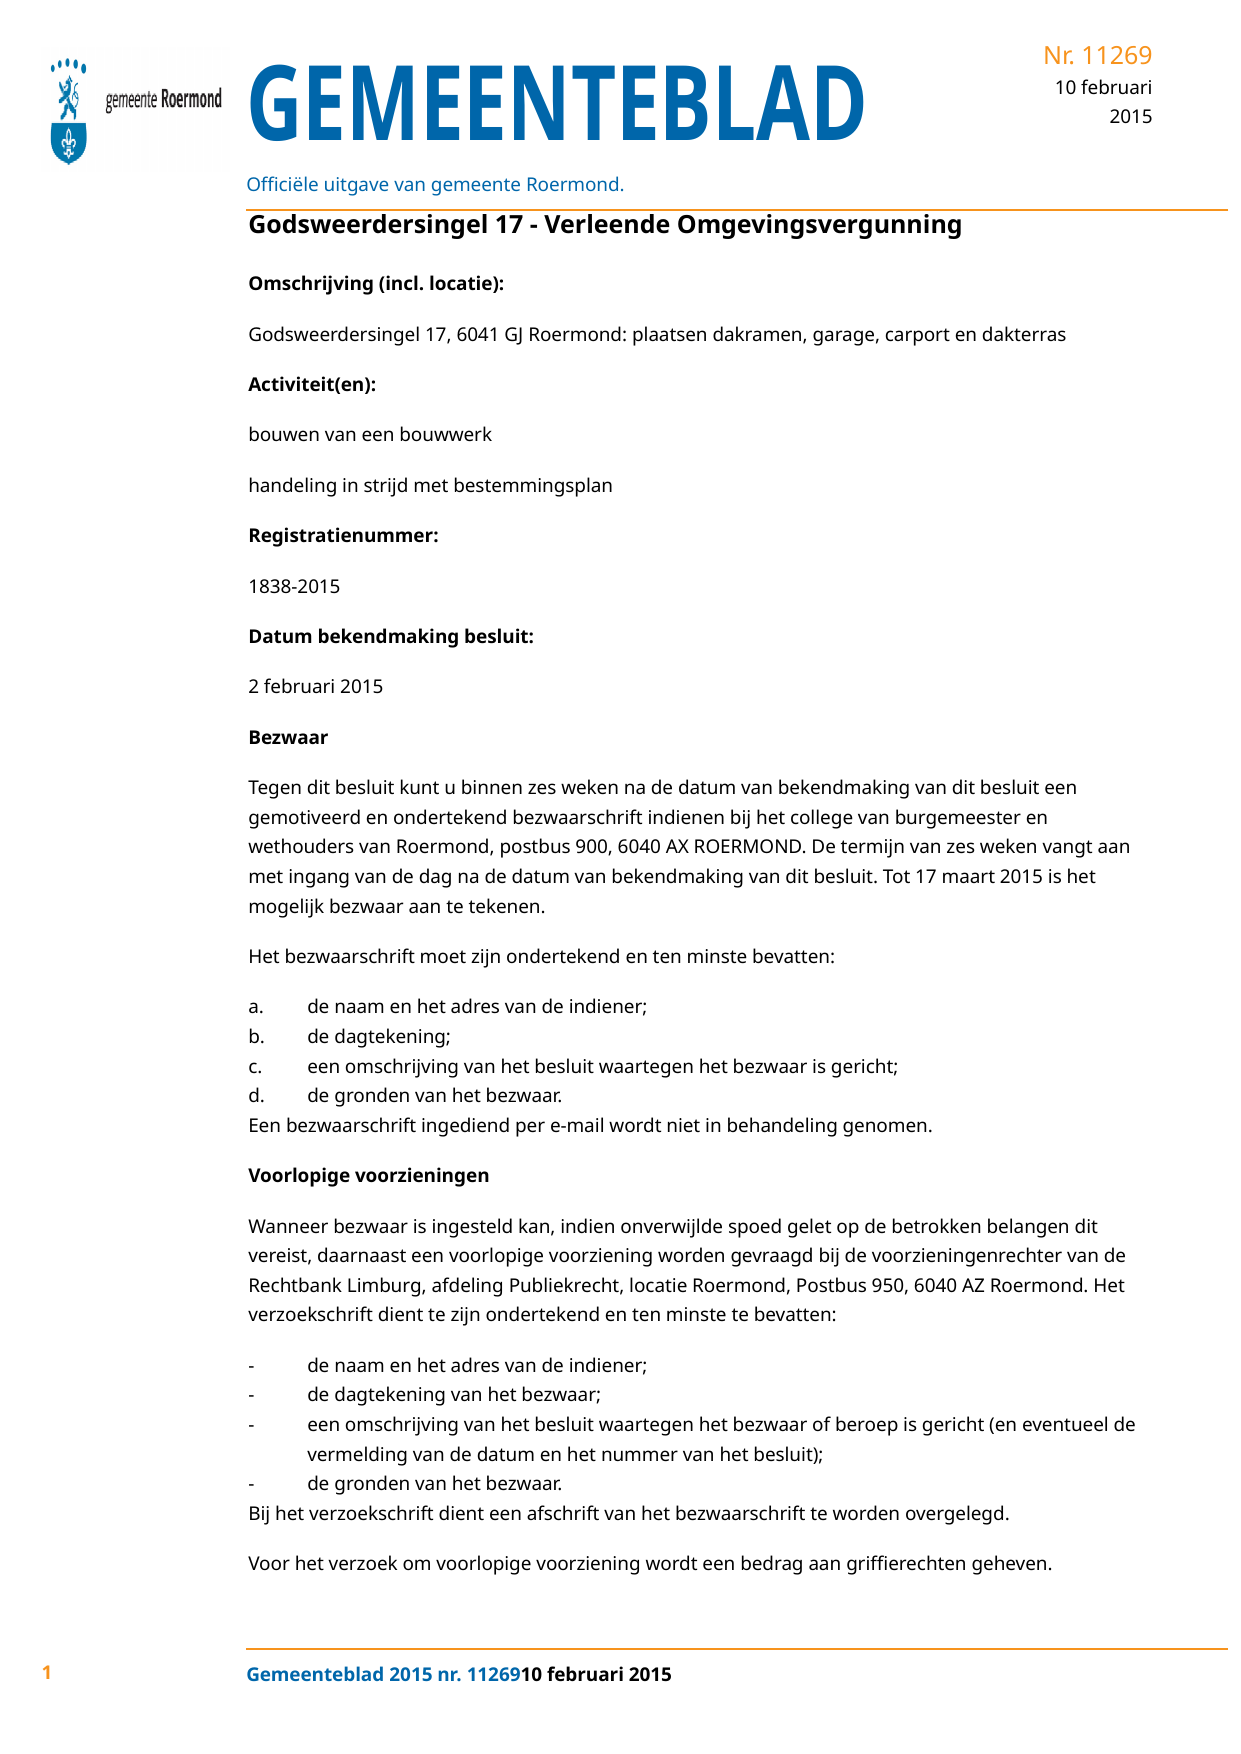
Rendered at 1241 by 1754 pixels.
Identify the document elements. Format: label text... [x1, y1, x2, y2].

text Het bezwaarschrift moet zijn ondertekend en ten minste bevatten: [248, 943, 1152, 969]
picture [41, 47, 231, 172]
text 1838-2015 [248, 573, 1152, 598]
text bouwen van een bouwwerk [248, 422, 1152, 447]
text Bij het verzoekschrift dient een afschrift van het bezwaarschrift te worden overgelegd. [248, 1500, 1152, 1526]
text Registratienummer: [248, 522, 1152, 548]
list een omschrijving van het besluit waartegen het bezwaar of beroep is gericht (en eventueel de vermelding van de datum en het nummer van het besluit); [248, 1411, 1152, 1466]
text 2 februari 2015 [248, 674, 1152, 699]
list de dagtekening; [248, 1023, 1152, 1049]
text Godsweerdersingel 17, 6041 GJ Roermond: plaatsen dakramen, garage, carport en dakterras [248, 321, 1152, 346]
text Bezwaar [248, 724, 1152, 750]
text Voor het verzoek om voorlopige voorziening wordt een bedrag aan griffierechten geheven. [248, 1550, 1152, 1576]
list de naam en het adres van de indiener; [248, 994, 1152, 1019]
text Datum bekendmaking besluit: [248, 623, 1152, 649]
text Een bezwaarschrift ingediend per e-mail wordt niet in behandeling genomen. [248, 1112, 1152, 1138]
text Godsweerdersingel 17 - Verleende Omgevingsvergunning [248, 211, 1152, 241]
text Tegen dit besluit kunt u binnen zes weken na de datum van bekendmaking van dit besluit een gemotiveerd en ondertekend bezwaarschrift indienen bij het college van burgemeester en wethouders van Roermond, postbus 900, 6040 AX ROERMOND. De termijn van zes weken vangt aan met ingang van de dag na de datum van bekendmaking van dit besluit. Tot 17 maart 2015 is het mogelijk bezwaar aan te tekenen. [248, 774, 1152, 918]
list een omschrijving van het besluit waartegen het bezwaar is gericht; [248, 1053, 1152, 1078]
text Voorlopige voorzieningen [248, 1162, 1152, 1188]
text Omschrijving (incl. locatie): [248, 270, 1152, 296]
list de naam en het adres van de indiener; [248, 1352, 1152, 1378]
text handeling in strijd met bestemmingsplan [248, 472, 1152, 498]
list de dagtekening van het bezwaar; [248, 1382, 1152, 1407]
text Activiteit(en): [248, 371, 1152, 397]
list de gronden van het bezwaar. [248, 1082, 1152, 1108]
list de gronden van het bezwaar. [248, 1470, 1152, 1496]
text Wanneer bezwaar is ingesteld kan, indien onverwijlde spoed gelet op de betrokken belangen dit vereist, daarnaast een voorlopige voorziening worden gevraagd bij de voorzieningenrechter van de Rechtbank Limburg, afdeling Publiekrecht, locatie Roermond, Postbus 950, 6040 AZ Roermond. Het verzoekschrift dient te zijn ondertekend en ten minste te bevatten: [248, 1213, 1152, 1327]
